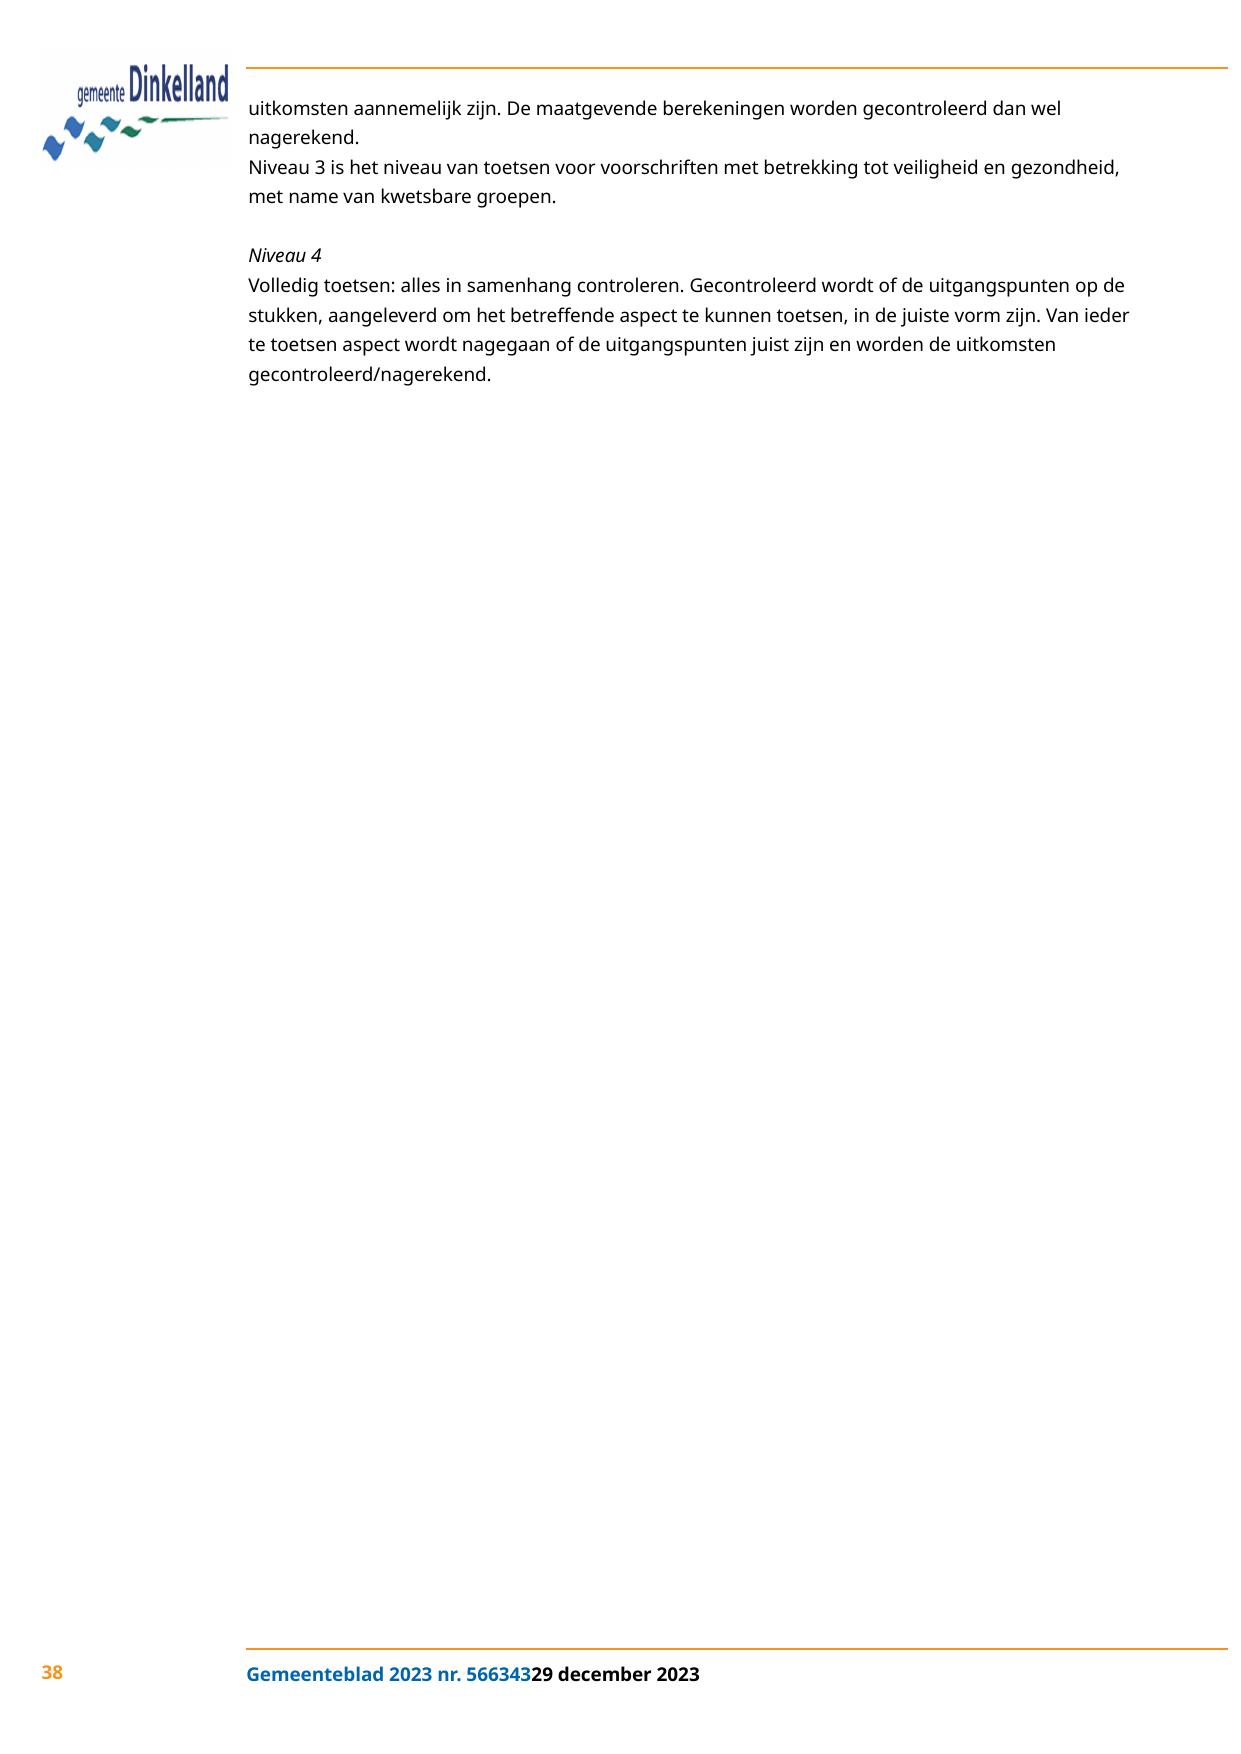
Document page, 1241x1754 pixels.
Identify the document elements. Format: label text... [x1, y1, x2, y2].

text Volledig toetsen: alles in samenhang controleren. Gecontroleerd wordt of de uitgangspunten op de stukken, aangeleverd om het betreffende aspect te kunnen toetsen, in de juiste vorm zijn. Van ieder te toetsen aspect wordt nagegaan of de uitgangspunten juist zijn en worden de uitkomsten gecontroleerd/nagerekend. [248, 272, 1152, 387]
picture [41, 47, 231, 172]
text Niveau 4 [248, 243, 1152, 268]
text uitkomsten aannemelijk zijn. De maatgevende berekeningen worden gecontroleerd dan wel nagerekend. [248, 95, 1152, 150]
text Niveau 3 is het niveau van toetsen voor voorschriften met betrekking tot veiligheid en gezondheid, met name van kwetsbare groepen. [248, 154, 1152, 209]
